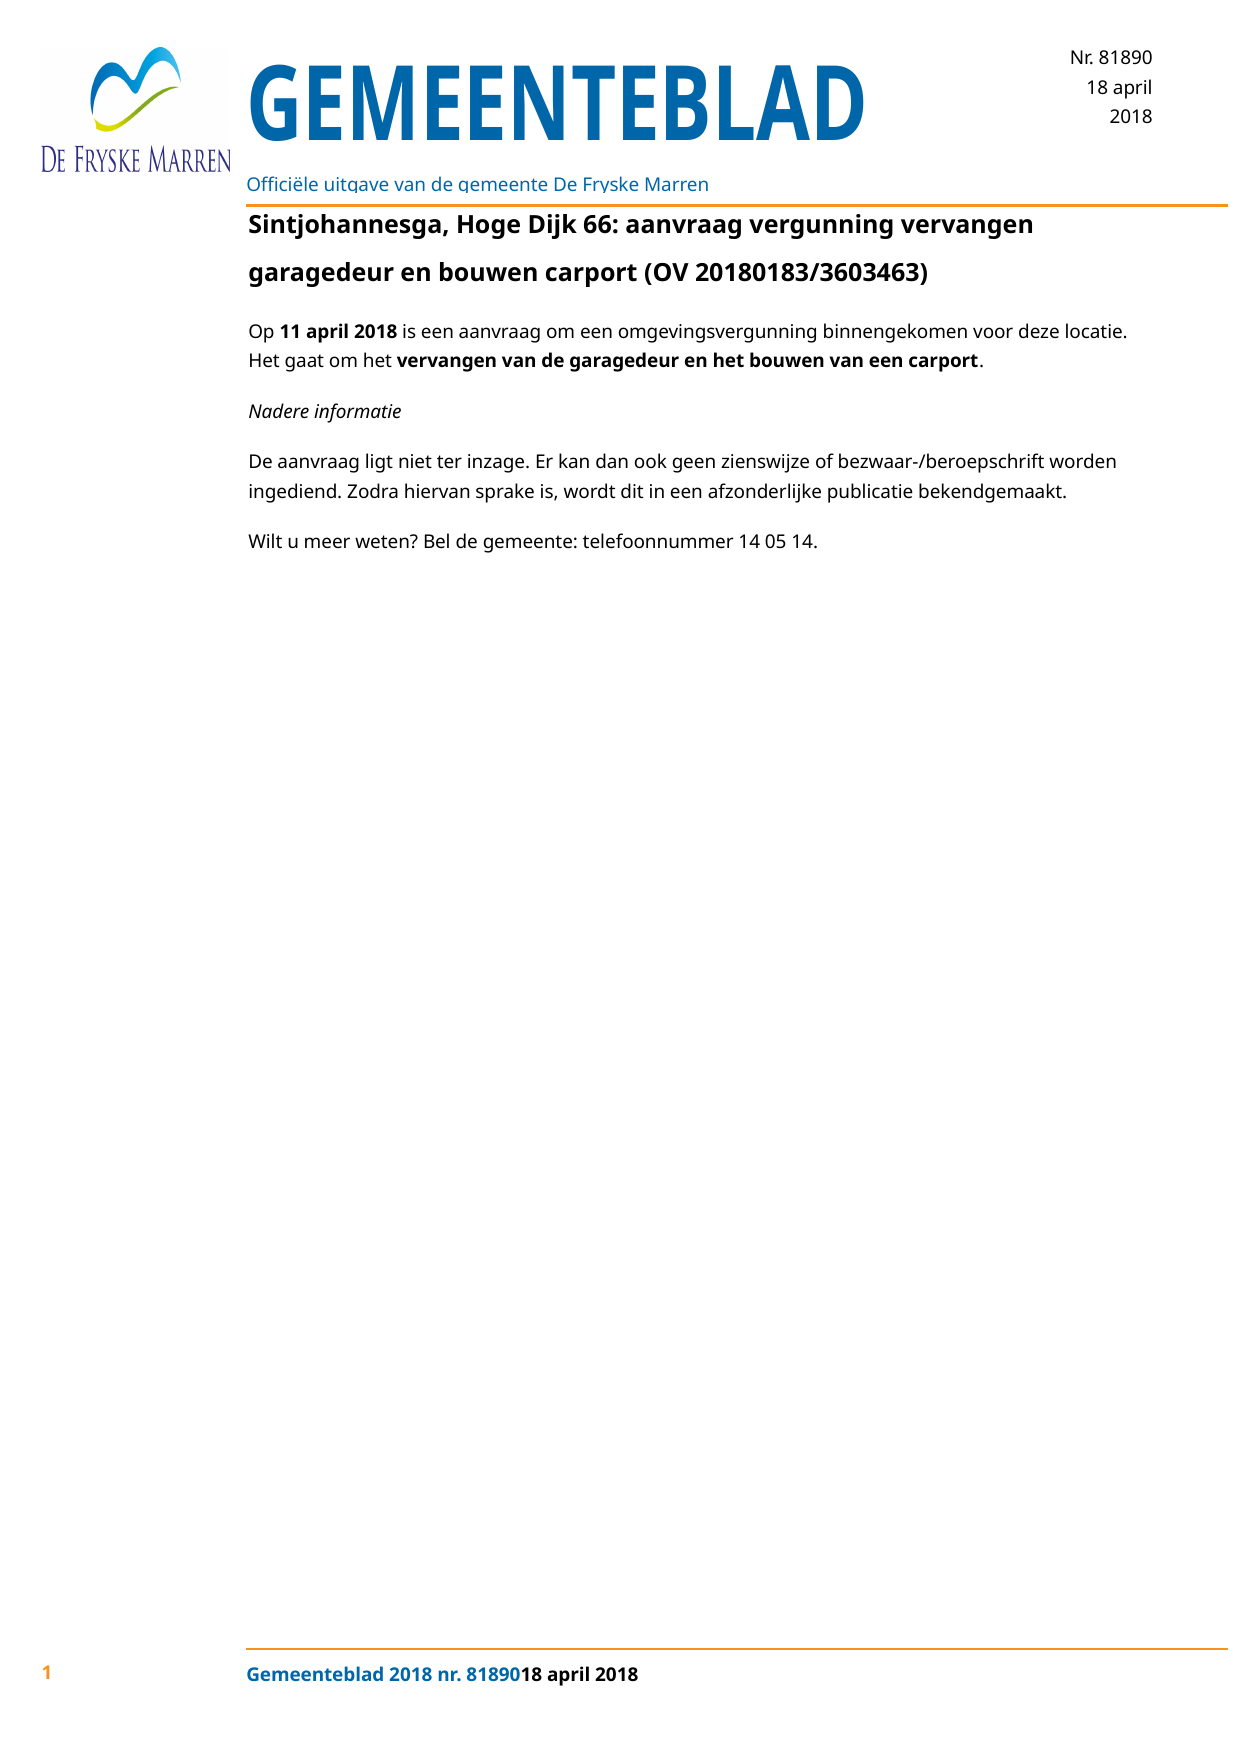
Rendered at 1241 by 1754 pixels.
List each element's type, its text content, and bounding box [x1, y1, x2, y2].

text Wilt u meer weten? Bel de gemeente: telefoonnummer 14 05 14. [248, 528, 1152, 554]
text De aanvraag ligt niet ter inzage. Er kan dan ook geen zienswijze of bezwaar-/beroepschrift worden ingediend. Zodra hiervan sprake is, wordt dit in een afzonderlijke publicatie bekendgemaakt. [248, 448, 1152, 504]
text Nadere informatie [248, 398, 1152, 424]
picture [41, 47, 231, 172]
text Op 11 april 2018 is een aanvraag om een omgevingsvergunning binnengekomen voor deze locatie. Het gaat om het vervangen van de garagedeur en het bouwen van een carport. [248, 318, 1152, 373]
text Sintjohannesga, Hoge Dijk 66: aanvraag vergunning vervangen garagedeur en bouwen carport (OV 20180183/3603463) [248, 207, 1152, 288]
